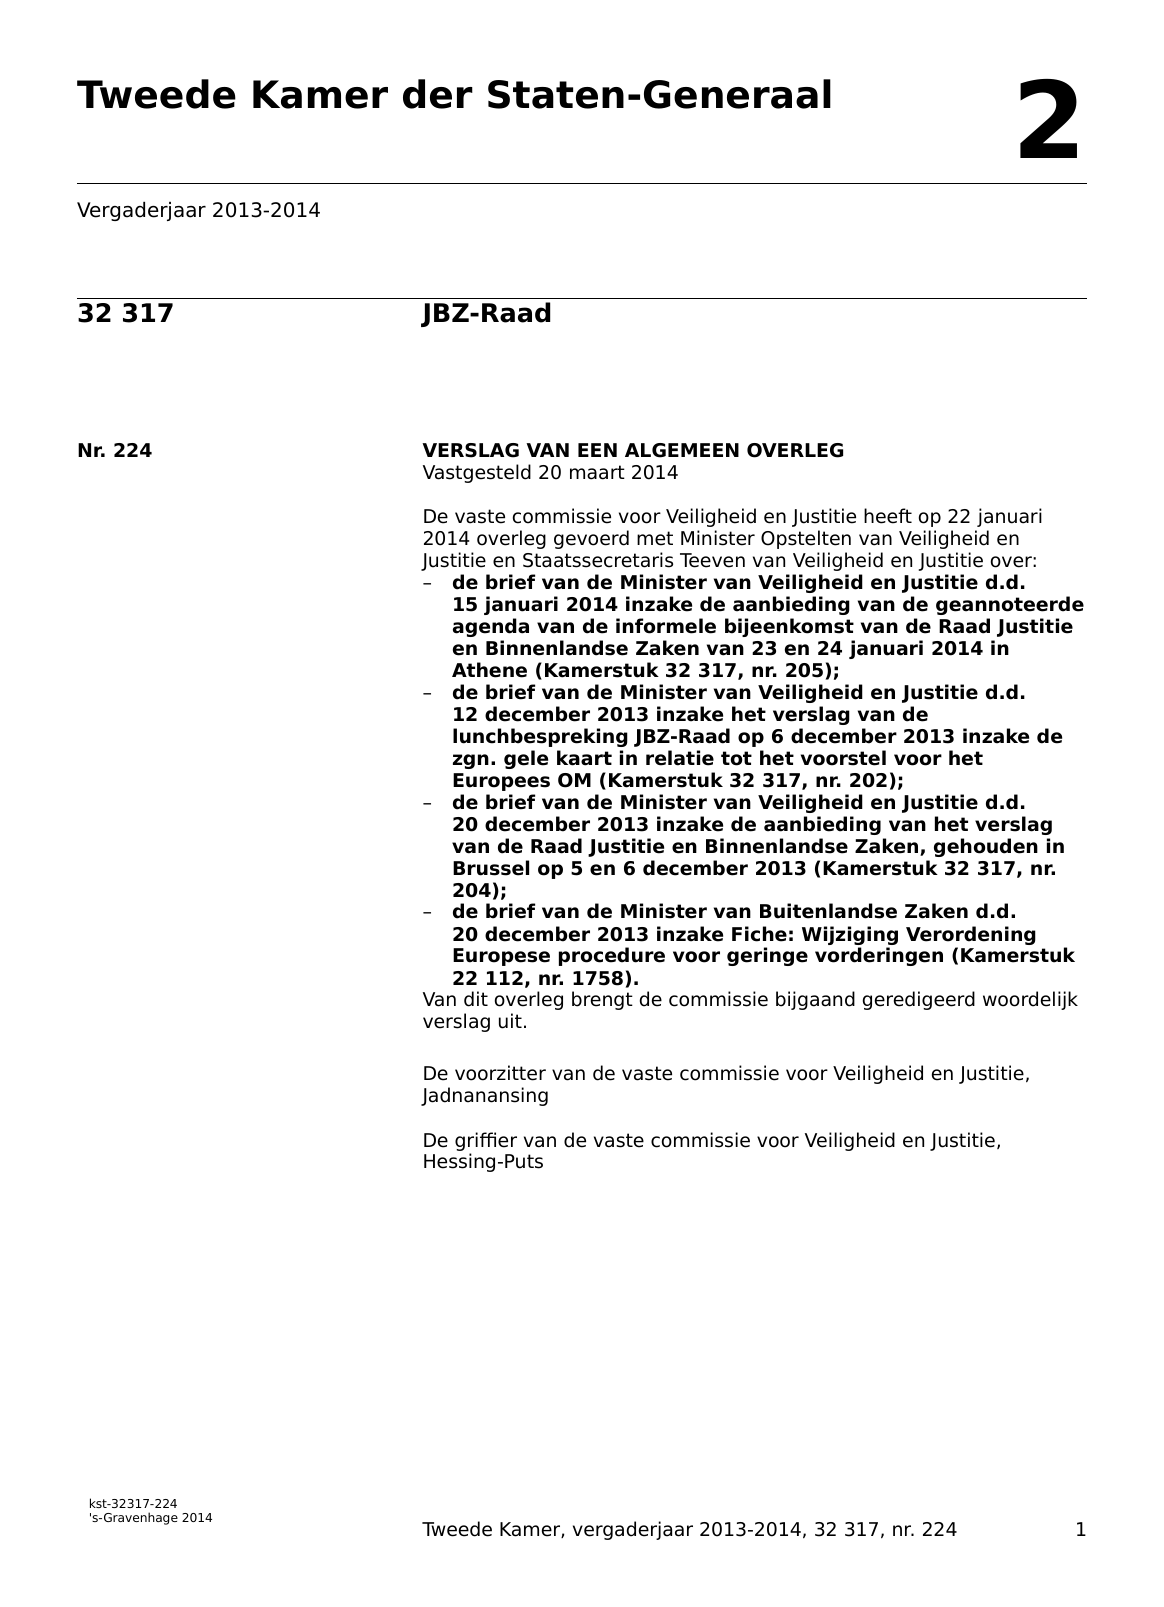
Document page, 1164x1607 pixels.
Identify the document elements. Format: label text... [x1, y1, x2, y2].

text – de brief van de Minister van Veiligheid en Justitie d.d. 12 december 2013 inzake het verslag van de lunchbespreking JBZ-Raad op 6 december 2013 inzake de zgn. gele kaart in relatie tot het voorstel voor het Europees OM (Kamerstuk 32 317, nr. 202); [422, 682, 1087, 792]
text De voorzitter van de vaste commissie voor Veiligheid en Justitie, Jadnanansing [422, 1063, 1087, 1107]
text 's-Gravenhage 2014 [88, 1511, 323, 1525]
table_cell Vergaderjaar 2013-2014 [77, 184, 1087, 298]
text De vaste commissie voor Veiligheid en Justitie heeft op 22 januari 2014 overleg gevoerd met Minister Opstelten van Veiligheid en Justitie en Staatssecretaris Teeven van Veiligheid en Justitie over: [422, 506, 1087, 572]
text – de brief van de Minister van Veiligheid en Justitie d.d. 20 december 2013 inzake de aanbieding van het verslag van de Raad Justitie en Binnenlandse Zaken, gehouden in Brussel op 5 en 6 december 2013 (Kamerstuk 32 317, nr. 204); [422, 792, 1087, 901]
subtitle Nr. 224 VERSLAG VAN EEN ALGEMEEN OVERLEG [77, 440, 1087, 462]
table_header Tweede Kamer der Staten-Generaal [77, 59, 886, 183]
text De griffier van de vaste commissie voor Veiligheid en Justitie, Hessing-Puts [422, 1129, 1087, 1173]
text Vastgesteld 20 maart 2014 [422, 462, 1087, 484]
text Van dit overleg brengt de commissie bijgaand geredigeerd woordelijk verslag uit. [422, 989, 1087, 1033]
text kst-32317-224 [88, 1497, 323, 1511]
subtitle 32 317 JBZ-Raad [77, 299, 1087, 329]
table_header 2 [886, 59, 1087, 183]
text – de brief van de Minister van Buitenlandse Zaken d.d. 20 december 2013 inzake Fiche: Wijziging Verordening Europese procedure voor geringe vorderingen (Kamerstuk 22 112, nr. 1758). [422, 901, 1087, 989]
text – de brief van de Minister van Veiligheid en Justitie d.d. 15 januari 2014 inzake de aanbieding van de geannoteerde agenda van de informele bijeenkomst van de Raad Justitie en Binnenlandse Zaken van 23 en 24 januari 2014 in Athene (Kamerstuk 32 317, nr. 205); [422, 572, 1087, 682]
